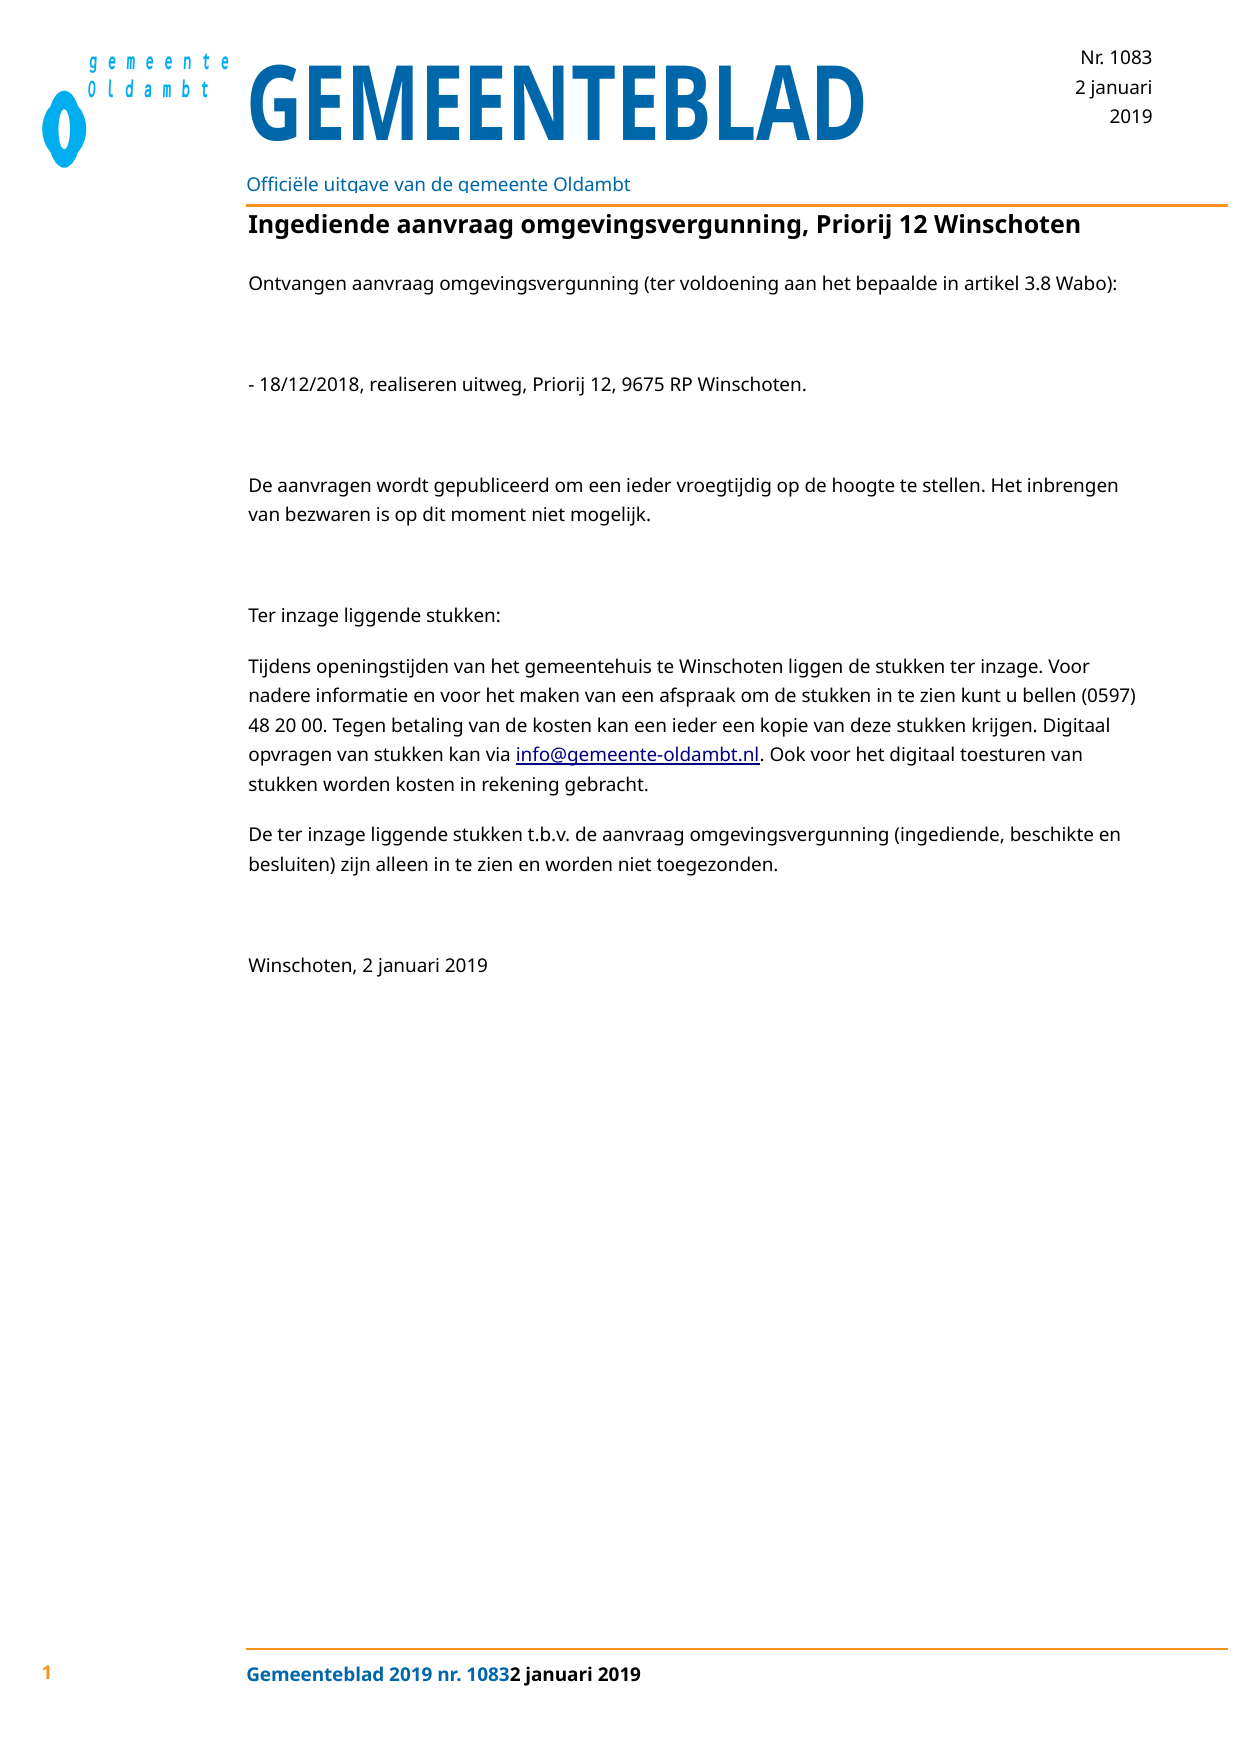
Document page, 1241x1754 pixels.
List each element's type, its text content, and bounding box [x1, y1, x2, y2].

text - 18/12/2018, realiseren uitweg, Priorij 12, 9675 RP Winschoten. [248, 371, 1152, 397]
picture [41, 47, 231, 172]
text Tijdens openingstijden van het gemeentehuis te Winschoten liggen de stukken ter inzage. Voor nadere informatie en voor het maken van een afspraak om de stukken in te zien kunt u bellen (0597) 48 20 00. Tegen betaling van de kosten kan een ieder een kopie van deze stukken krijgen. Digitaal opvragen van stukken kan via info@gemeente-oldambt.nl. Ook voor het digitaal toesturen van stukken worden kosten in rekening gebracht. [248, 653, 1152, 797]
text Winschoten, 2 januari 2019 [248, 952, 1152, 978]
text Ingediende aanvraag omgevingsvergunning, Priorij 12 Winschoten [248, 207, 1152, 241]
text Ontvangen aanvraag omgevingsvergunning (ter voldoening aan het bepaalde in artikel 3.8 Wabo): [248, 270, 1152, 296]
text Ter inzage liggende stukken: [248, 602, 1152, 628]
text De aanvragen wordt gepubliceerd om een ieder vroegtijdig op de hoogte te stellen. Het inbrengen van bezwaren is op dit moment niet mogelijk. [248, 472, 1152, 527]
text De ter inzage liggende stukken t.b.v. de aanvraag omgevingsvergunning (ingediende, beschikte en besluiten) zijn alleen in te zien en worden niet toegezonden. [248, 822, 1152, 877]
